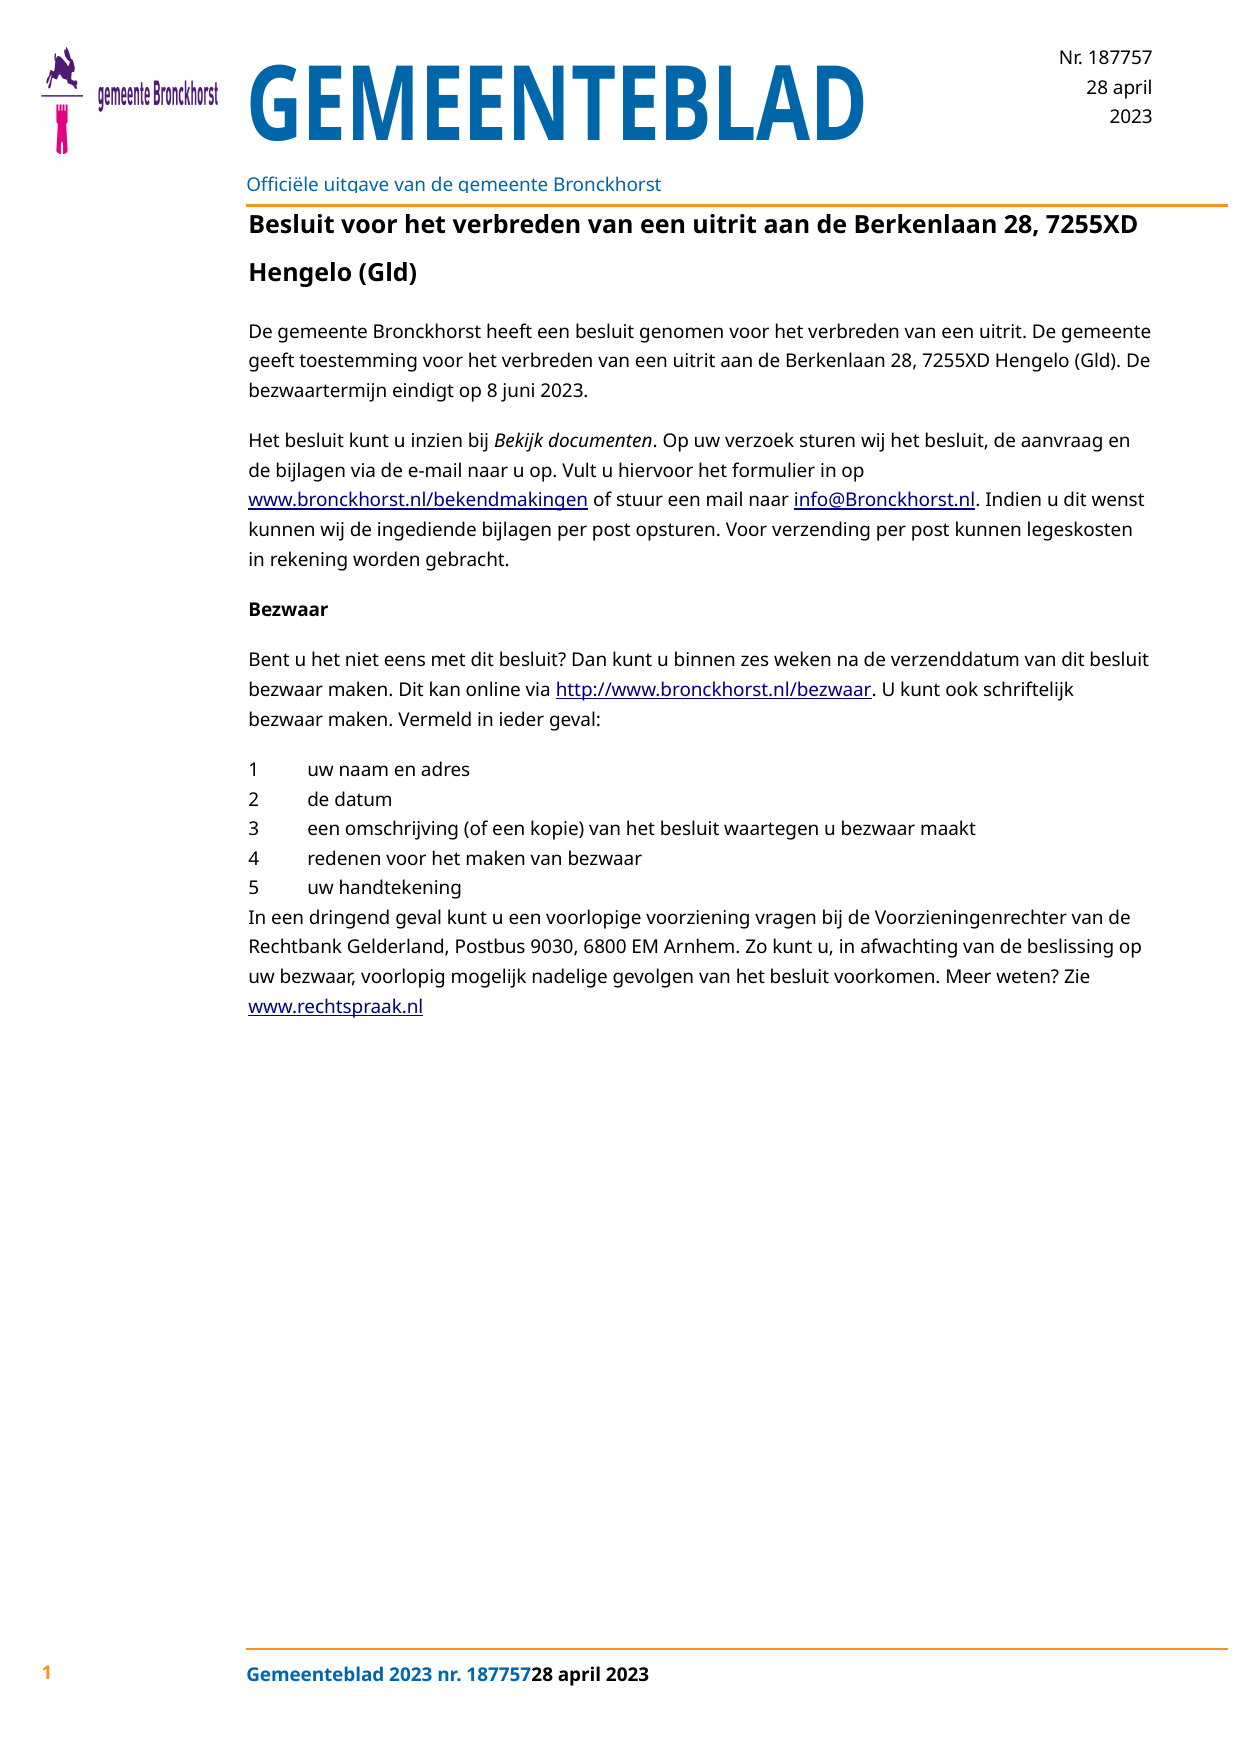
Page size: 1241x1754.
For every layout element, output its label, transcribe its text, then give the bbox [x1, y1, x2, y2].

list een omschrijving (of een kopie) van het besluit waartegen u bezwaar maakt [248, 815, 1152, 841]
picture [41, 47, 231, 172]
list de datum [248, 786, 1152, 812]
text Bezwaar [248, 596, 1152, 622]
text Besluit voor het verbreden van een uitrit aan de Berkenlaan 28, 7255XD Hengelo (Gld) [248, 207, 1152, 288]
text De gemeente Bronckhorst heeft een besluit genomen voor het verbreden van een uitrit. De gemeente geeft toestemming voor het verbreden van een uitrit aan de Berkenlaan 28, 7255XD Hengelo (Gld). De bezwaartermijn eindigt op 8 juni 2023. [248, 318, 1152, 403]
list uw handtekening [248, 874, 1152, 900]
text In een dringend geval kunt u een voorlopige voorziening vragen bij de Voorzieningenrechter van de Rechtbank Gelderland, Postbus 9030, 6800 EM Arnhem. Zo kunt u, in afwachting van de beslissing op uw bezwaar, voorlopig mogelijk nadelige gevolgen van het besluit voorkomen. Meer weten? Zie www.rechtspraak.nl [248, 904, 1152, 1019]
list uw naam en adres [248, 756, 1152, 782]
list redenen voor het maken van bezwaar [248, 845, 1152, 871]
text Het besluit kunt u inzien bij Bekijk documenten. Op uw verzoek sturen wij het besluit, de aanvraag en de bijlagen via de e-mail naar u op. Vult u hiervoor het formulier in op www.bronckhorst.nl/bekendmakingen of stuur een mail naar info@Bronckhorst.nl. Indien u dit wenst kunnen wij de ingediende bijlagen per post opsturen. Voor verzending per post kunnen legeskosten in rekening worden gebracht. [248, 427, 1152, 572]
text Bent u het niet eens met dit besluit? Dan kunt u binnen zes weken na de verzenddatum van dit besluit bezwaar maken. Dit kan online via http://www.bronckhorst.nl/bezwaar. U kunt ook schriftelijk bezwaar maken. Vermeld in ieder geval: [248, 647, 1152, 732]
